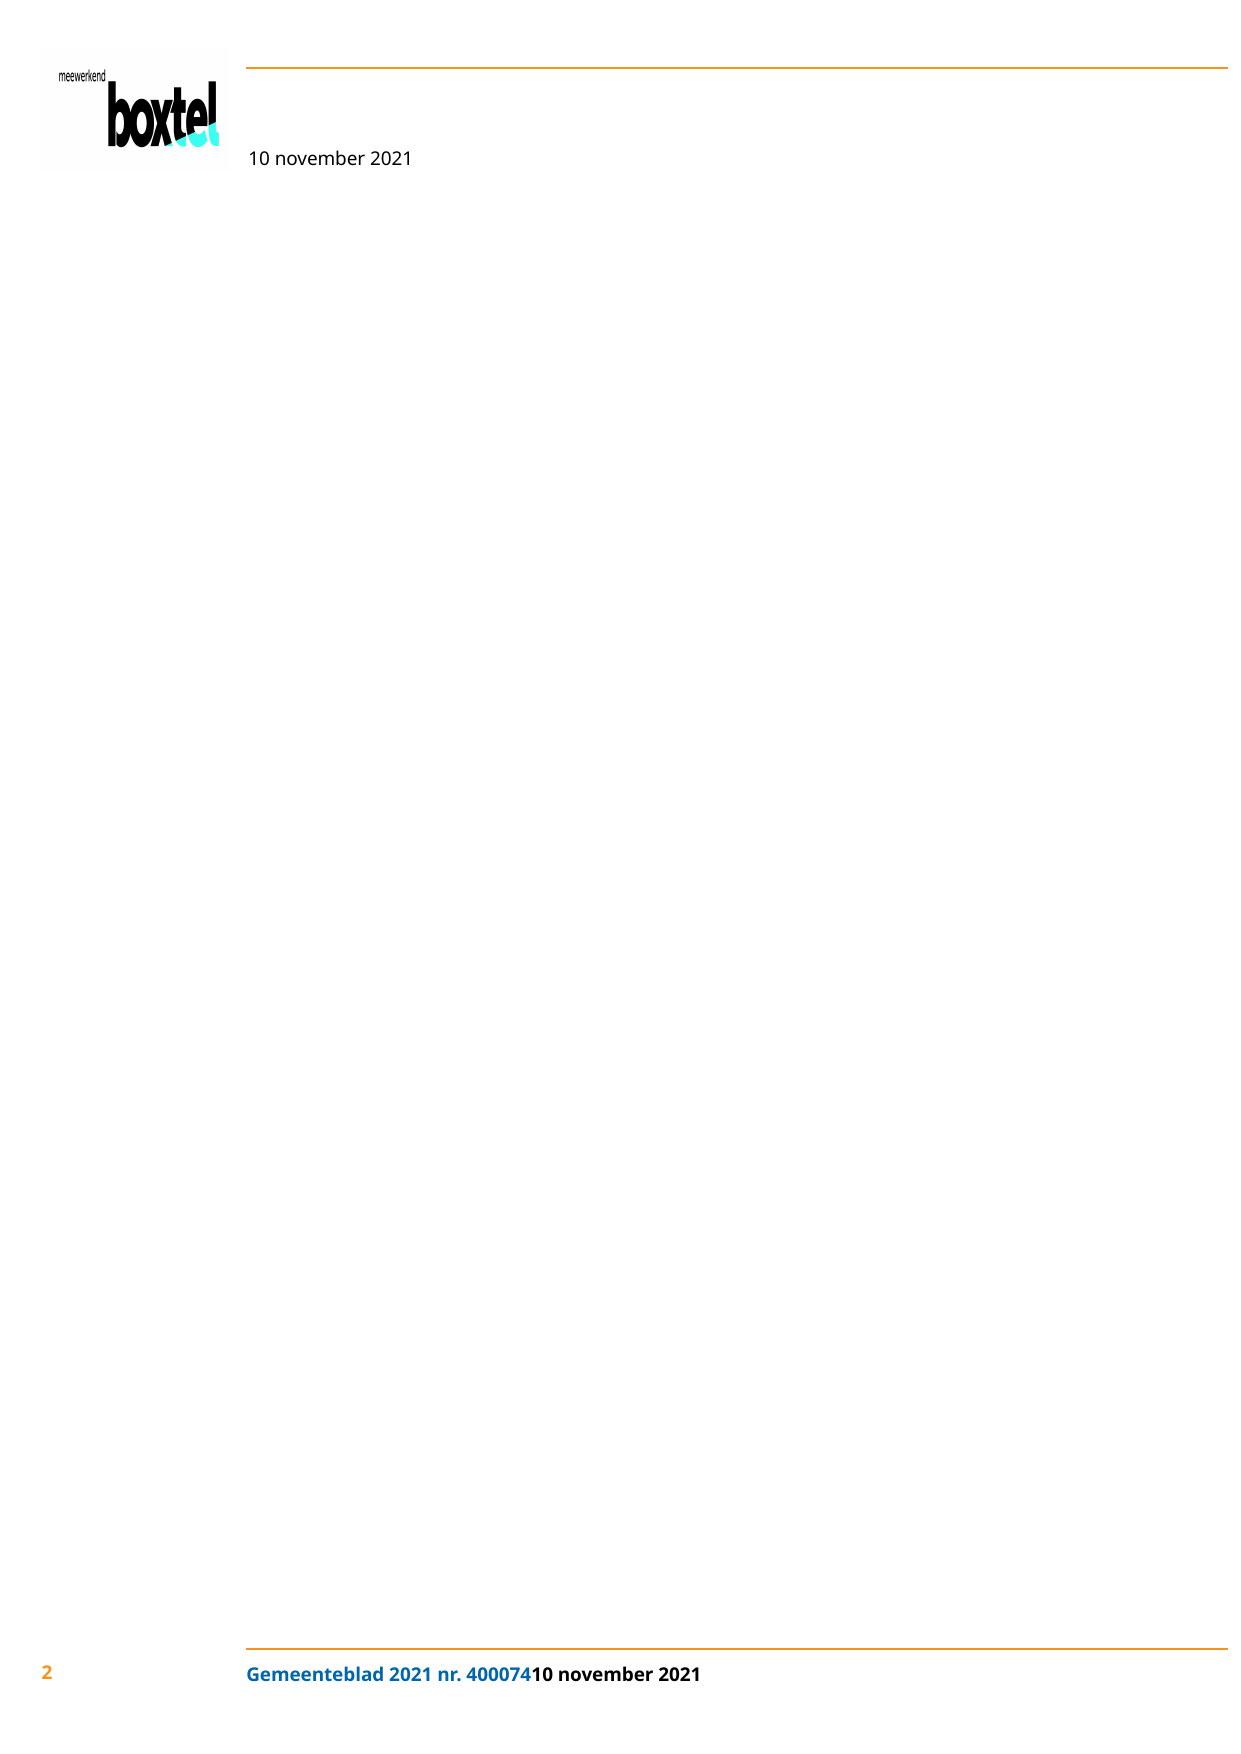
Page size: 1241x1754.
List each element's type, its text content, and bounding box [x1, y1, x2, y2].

picture [41, 47, 231, 172]
text 10 november 2021 [248, 145, 1152, 171]
